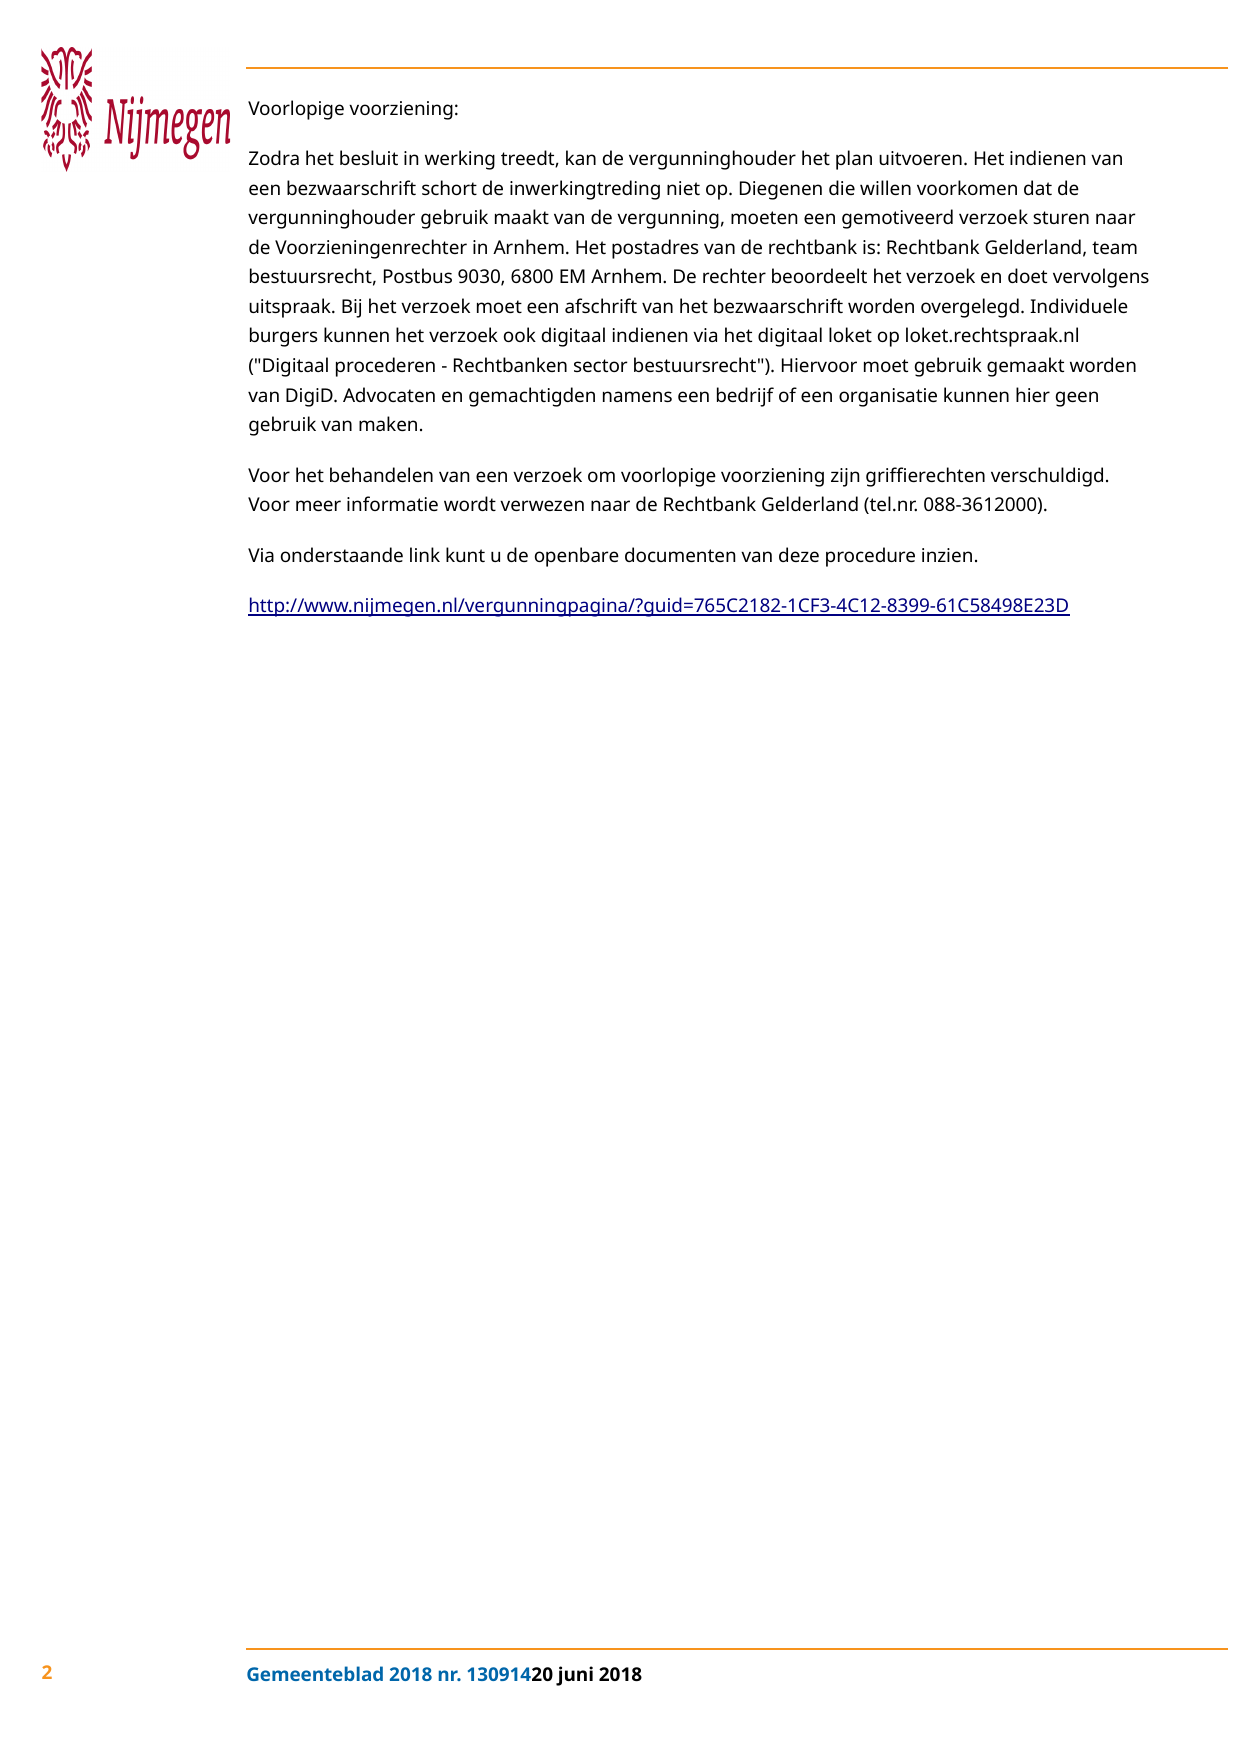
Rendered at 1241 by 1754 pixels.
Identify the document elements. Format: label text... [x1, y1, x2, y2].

text http://www.nijmegen.nl/vergunningpagina/?guid=765C2182-1CF3-4C12-8399-61C58498E23D [248, 592, 1152, 618]
text Voorlopige voorziening: [248, 95, 1152, 121]
text Zodra het besluit in werking treedt, kan de vergunninghouder het plan uitvoeren. Het indienen van een bezwaarschrift schort de inwerkingtreding niet op. Diegenen die willen voorkomen dat de vergunninghouder gebruik maakt van de vergunning, moeten een gemotiveerd verzoek sturen naar de Voorzieningenrechter in Arnhem. Het postadres van de rechtbank is: Rechtbank Gelderland, team bestuursrecht, Postbus 9030, 6800 EM Arnhem. De rechter beoordeelt het verzoek en doet vervolgens uitspraak. Bij het verzoek moet een afschrift van het bezwaarschrift worden overgelegd. Individuele burgers kunnen het verzoek ook digitaal indienen via het digitaal loket op loket.rechtspraak.nl ("Digitaal procederen - Rechtbanken sector bestuursrecht"). Hiervoor moet gebruik gemaakt worden van DigiD. Advocaten en gemachtigden namens een bedrijf of een organisatie kunnen hier geen gebruik van maken. [248, 145, 1152, 437]
text Via onderstaande link kunt u de openbare documenten van deze procedure inzien. [248, 542, 1152, 568]
text Voor het behandelen van een verzoek om voorlopige voorziening zijn griffierechten verschuldigd. Voor meer informatie wordt verwezen naar de Rechtbank Gelderland (tel.nr. 088-3612000). [248, 462, 1152, 517]
picture [41, 47, 231, 172]
